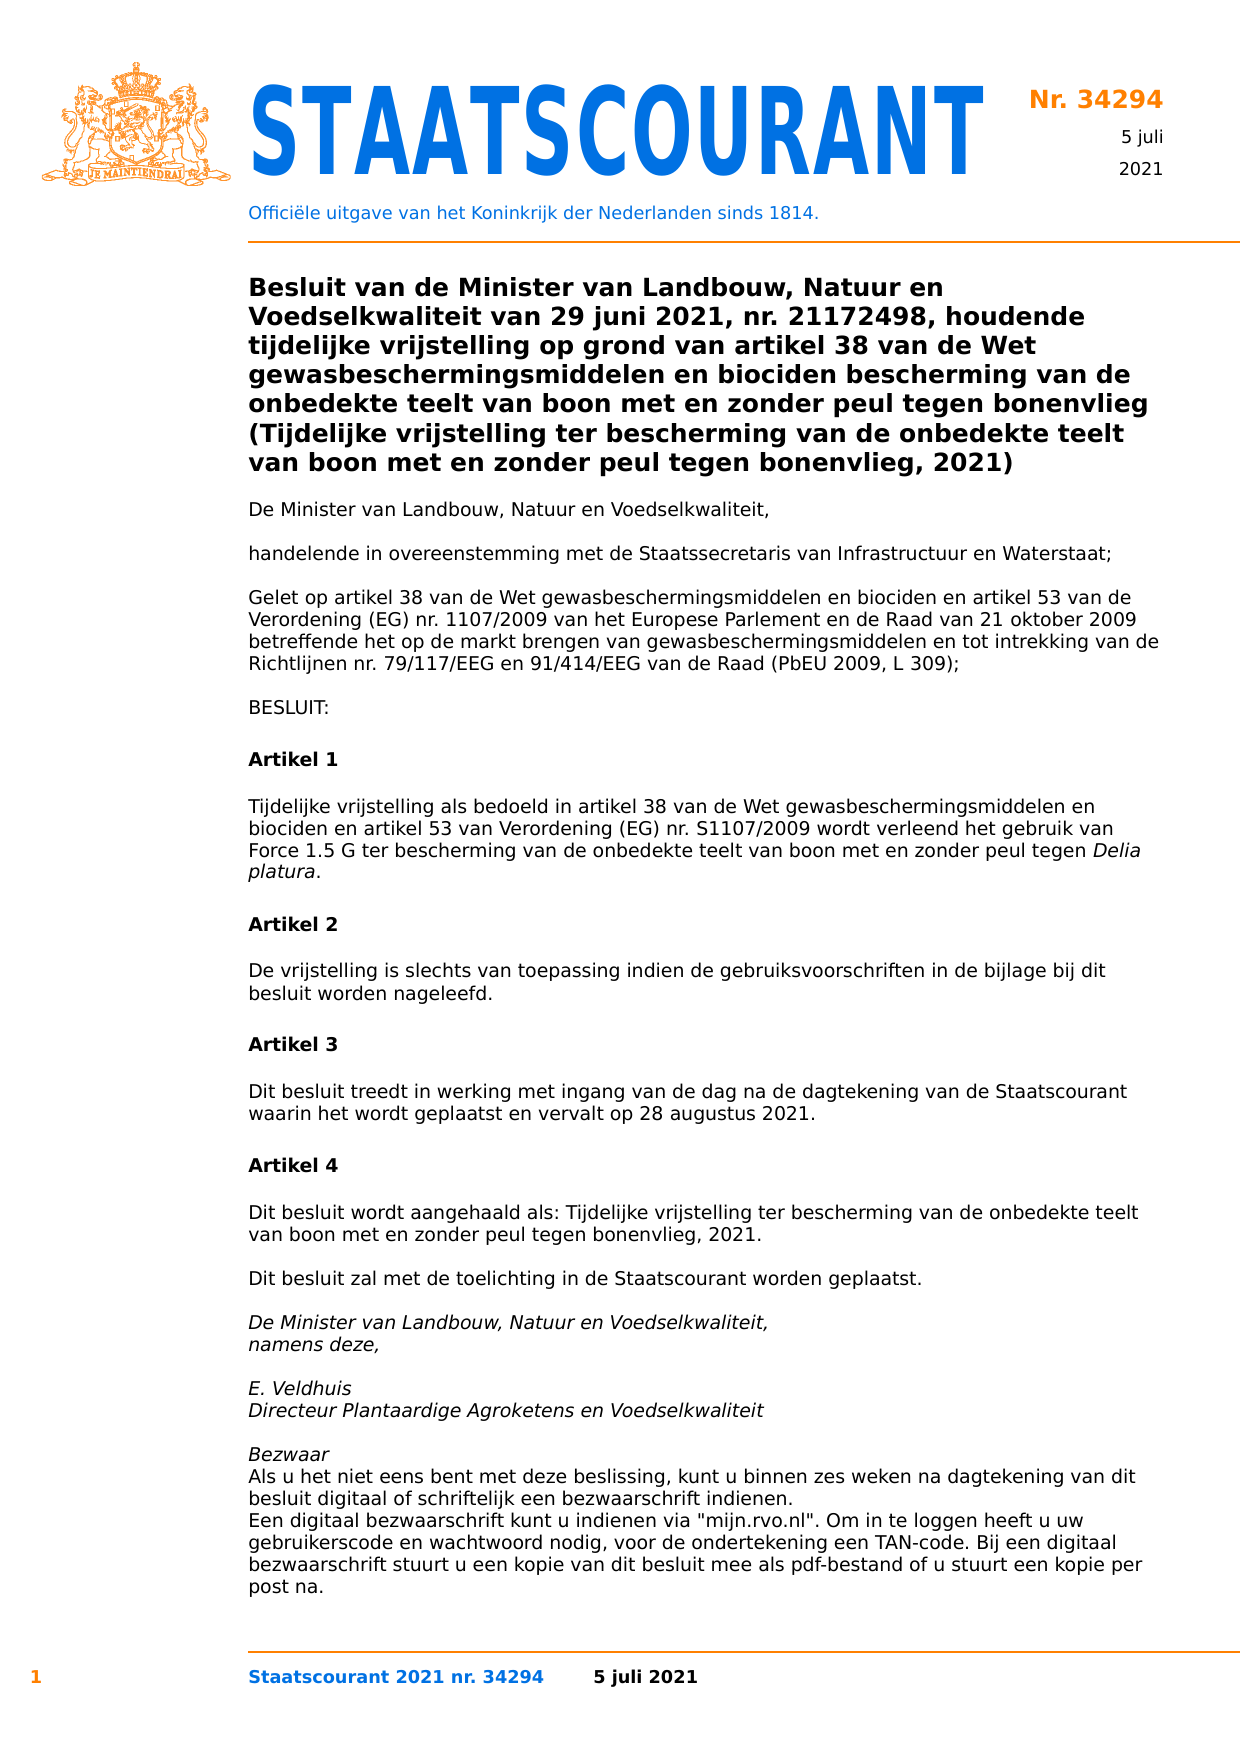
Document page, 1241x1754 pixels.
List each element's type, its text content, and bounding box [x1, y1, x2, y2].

subtitle Artikel 1 [248, 748, 1163, 771]
table_cell 2021 [998, 153, 1240, 203]
text De Minister van Landbouw, Natuur en Voedselkwaliteit, namens deze, E. Veldhuis Directeur Plantaardige Agroketens en Voedselkwaliteit [248, 1312, 1163, 1422]
table_header STAATSCOURANT [248, 62, 998, 203]
table_header [25, 62, 248, 241]
text Als u het niet eens bent met deze beslissing, kunt u binnen zes weken na dagtekening van dit besluit digitaal of schriftelijk een bezwaarschrift indienen. [248, 1466, 1163, 1510]
subtitle Besluit van de Minister van Landbouw, Natuur en Voedselkwaliteit van 29 juni 2021, nr. 21172498, houdende tijdelijke vrijstelling op grond van artikel 38 van de Wet gewasbeschermingsmiddelen en biociden bescherming van de onbedekte teelt van boon met en zonder peul tegen bonenvlieg (Tijdelijke vrijstelling ter bescherming van de onbedekte teelt van boon met en zonder peul tegen bonenvlieg, 2021) [248, 273, 1163, 477]
subtitle Artikel 2 [248, 913, 1163, 935]
text Dit besluit treedt in werking met ingang van de dag na de dagtekening van de Staatscourant waarin het wordt geplaatst en vervalt op 28 augustus 2021. [248, 1081, 1163, 1125]
subtitle Artikel 3 [248, 1034, 1163, 1056]
text Dit besluit wordt aangehaald als: Tijdelijke vrijstelling ter bescherming van de onbedekte teelt van boon met en zonder peul tegen bonenvlieg, 2021. [248, 1202, 1163, 1246]
text Tijdelijke vrijstelling als bedoeld in artikel 38 van de Wet gewasbeschermingsmiddelen en biociden en artikel 53 van Verordening (EG) nr. S1107/2009 wordt verleend het gebruik van Force 1.5 G ter bescherming van de onbedekte teelt van boon met en zonder peul tegen Delia platura. [248, 796, 1163, 883]
text BESLUIT: [248, 697, 1163, 718]
text Bezwaar [248, 1444, 1163, 1466]
text De vrijstelling is slechts van toepassing indien de gebruiksvoorschriften in de bijlage bij dit besluit worden nageleefd. [248, 960, 1163, 1004]
subtitle Artikel 4 [248, 1155, 1163, 1177]
picture [41, 62, 231, 186]
table_header Nr. 34294 [998, 62, 1240, 121]
table_cell Officiële uitgave van het Koninkrijk der Nederlanden sinds 1814. [248, 203, 1240, 241]
text De Minister van Landbouw, Natuur en Voedselkwaliteit, [248, 499, 1163, 521]
text Gelet op artikel 38 van de Wet gewasbeschermingsmiddelen en biociden en artikel 53 van de Verordening (EG) nr. 1107/2009 van het Europese Parlement en de Raad van 21 oktober 2009 betreffende het op de markt brengen van gewasbeschermingsmiddelen en tot intrekking van de Richtlijnen nr. 79/117/EEG en 91/414/EEG van de Raad (PbEU 2009, L 309); [248, 587, 1163, 675]
text handelende in overeenstemming met de Staatssecretaris van Infrastructuur en Waterstaat; [248, 543, 1163, 565]
table_cell 5 juli [998, 121, 1240, 153]
text Een digitaal bezwaarschrift kunt u indienen via "mijn.rvo.nl". Om in te loggen heeft u uw gebruikerscode en wachtwoord nodig, voor de ondertekening een TAN-code. Bij een digitaal bezwaarschrift stuurt u een kopie van dit besluit mee als pdf-bestand of u stuurt een kopie per post na. [248, 1510, 1163, 1598]
text Dit besluit zal met de toelichting in de Staatscourant worden geplaatst. [248, 1268, 1163, 1290]
